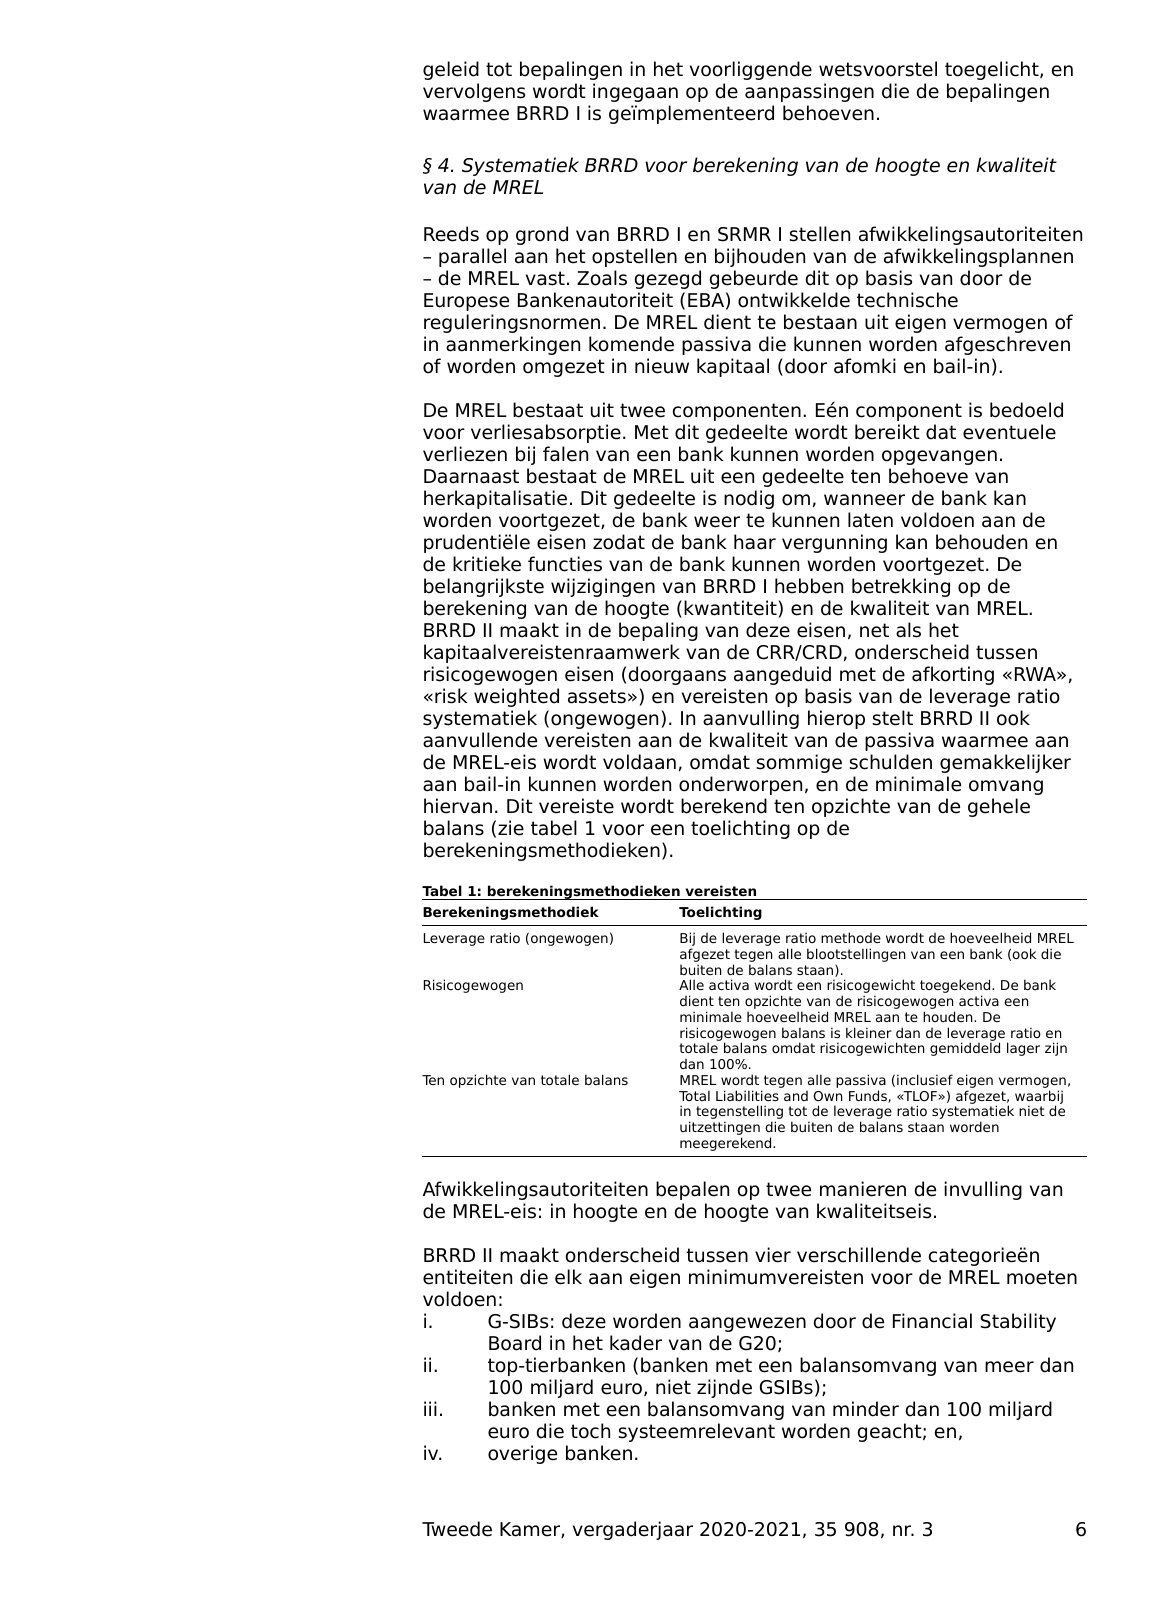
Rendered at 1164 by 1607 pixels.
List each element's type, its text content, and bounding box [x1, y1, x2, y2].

table_cell Toelichting [673, 900, 1087, 925]
text Afwikkelingsautoriteiten bepalen op twee manieren de invulling van de MREL-eis: in hoogte en de hoogte van kwaliteitseis. [422, 1179, 1087, 1223]
table_cell Leverage ratio (ongewogen) [422, 926, 673, 978]
text ii. top-tierbanken (banken met een balansomvang van meer dan 100 miljard euro, niet zijnde GSIBs); [422, 1355, 1087, 1399]
table_cell Alle activa wordt een risicogewicht toegekend. De bank dient ten opzichte van de risicogewogen activa een minimale hoeveelheid MREL aan te houden. De risicogewogen balans is kleiner dan de leverage ratio en totale balans omdat risicogewichten gemiddeld lager zijn dan 100%. [673, 978, 1087, 1073]
table_cell Ten opzichte van totale balans [422, 1073, 673, 1156]
text i. G-SIBs: deze worden aangewezen door de Financial Stability Board in het kader van de G20; [422, 1311, 1087, 1355]
text Reeds op grond van BRRD I en SRMR I stellen afwikkelingsautoriteiten – parallel aan het opstellen en bijhouden van de afwikkelingsplannen – de MREL vast. Zoals gezegd gebeurde dit op basis van door de Europese Bankenautoriteit (EBA) ontwikkelde technische reguleringsnormen. De MREL dient te bestaan uit eigen vermogen of in aanmerkingen komende passiva die kunnen worden afgeschreven of worden omgezet in nieuw kapitaal (door afomki en bail-in). [422, 224, 1087, 378]
text De MREL bestaat uit twee componenten. Eén component is bedoeld voor verliesabsorptie. Met dit gedeelte wordt bereikt dat eventuele verliezen bij falen van een bank kunnen worden opgevangen. Daarnaast bestaat de MREL uit een gedeelte ten behoeve van herkapitalisatie. Dit gedeelte is nodig om, wanneer de bank kan worden voortgezet, de bank weer te kunnen laten voldoen aan de prudentiële eisen zodat de bank haar vergunning kan behouden en de kritieke functies van de bank kunnen worden voortgezet. De belangrijkste wijzigingen van BRRD I hebben betrekking op de berekening van de hoogte (kwantiteit) en de kwaliteit van MREL. BRRD II maakt in de bepaling van deze eisen, net als het kapitaalvereistenraamwerk van de CRR/CRD, onderscheid tussen risicogewogen eisen (doorgaans aangeduid met de afkorting «RWA», «risk weighted assets») en vereisten op basis van de leverage ratio systematiek (ongewogen). In aanvulling hierop stelt BRRD II ook aanvullende vereisten aan de kwaliteit van de passiva waarmee aan de MREL-eis wordt voldaan, omdat sommige schulden gemakkelijker aan bail-in kunnen worden onderworpen, en de minimale omvang hiervan. Dit vereiste wordt berekend ten opzichte van de gehele balans (zie tabel 1 voor een toelichting op de berekeningsmethodieken). [422, 400, 1087, 862]
table_header Tabel 1: berekeningsmethodieken vereisten [422, 884, 1087, 899]
table_cell Risicogewogen [422, 978, 673, 1073]
subtitle § 4. Systematiek BRRD voor berekening van de hoogte en kwaliteit van de MREL [422, 155, 1087, 199]
text geleid tot bepalingen in het voorliggende wetsvoorstel toegelicht, en vervolgens wordt ingegaan op de aanpassingen die de bepalingen waarmee BRRD I is geïmplementeerd behoeven. [422, 59, 1087, 125]
text iii. banken met een balansomvang van minder dan 100 miljard euro die toch systeemrelevant worden geacht; en, [422, 1399, 1087, 1443]
table_cell Bij de leverage ratio methode wordt de hoeveelheid MREL afgezet tegen alle blootstellingen van een bank (ook die buiten de balans staan). [673, 926, 1087, 978]
table_cell MREL wordt tegen alle passiva (inclusief eigen vermogen, Total Liabilities and Own Funds, «TLOF») afgezet, waarbij in tegenstelling tot de leverage ratio systematiek niet de uitzettingen die buiten de balans staan worden meegerekend. [673, 1073, 1087, 1156]
table_cell Berekeningsmethodiek [422, 900, 673, 925]
text iv. overige banken. [422, 1443, 1087, 1465]
text BRRD II maakt onderscheid tussen vier verschillende categorieën entiteiten die elk aan eigen minimumvereisten voor de MREL moeten voldoen: [422, 1245, 1087, 1311]
